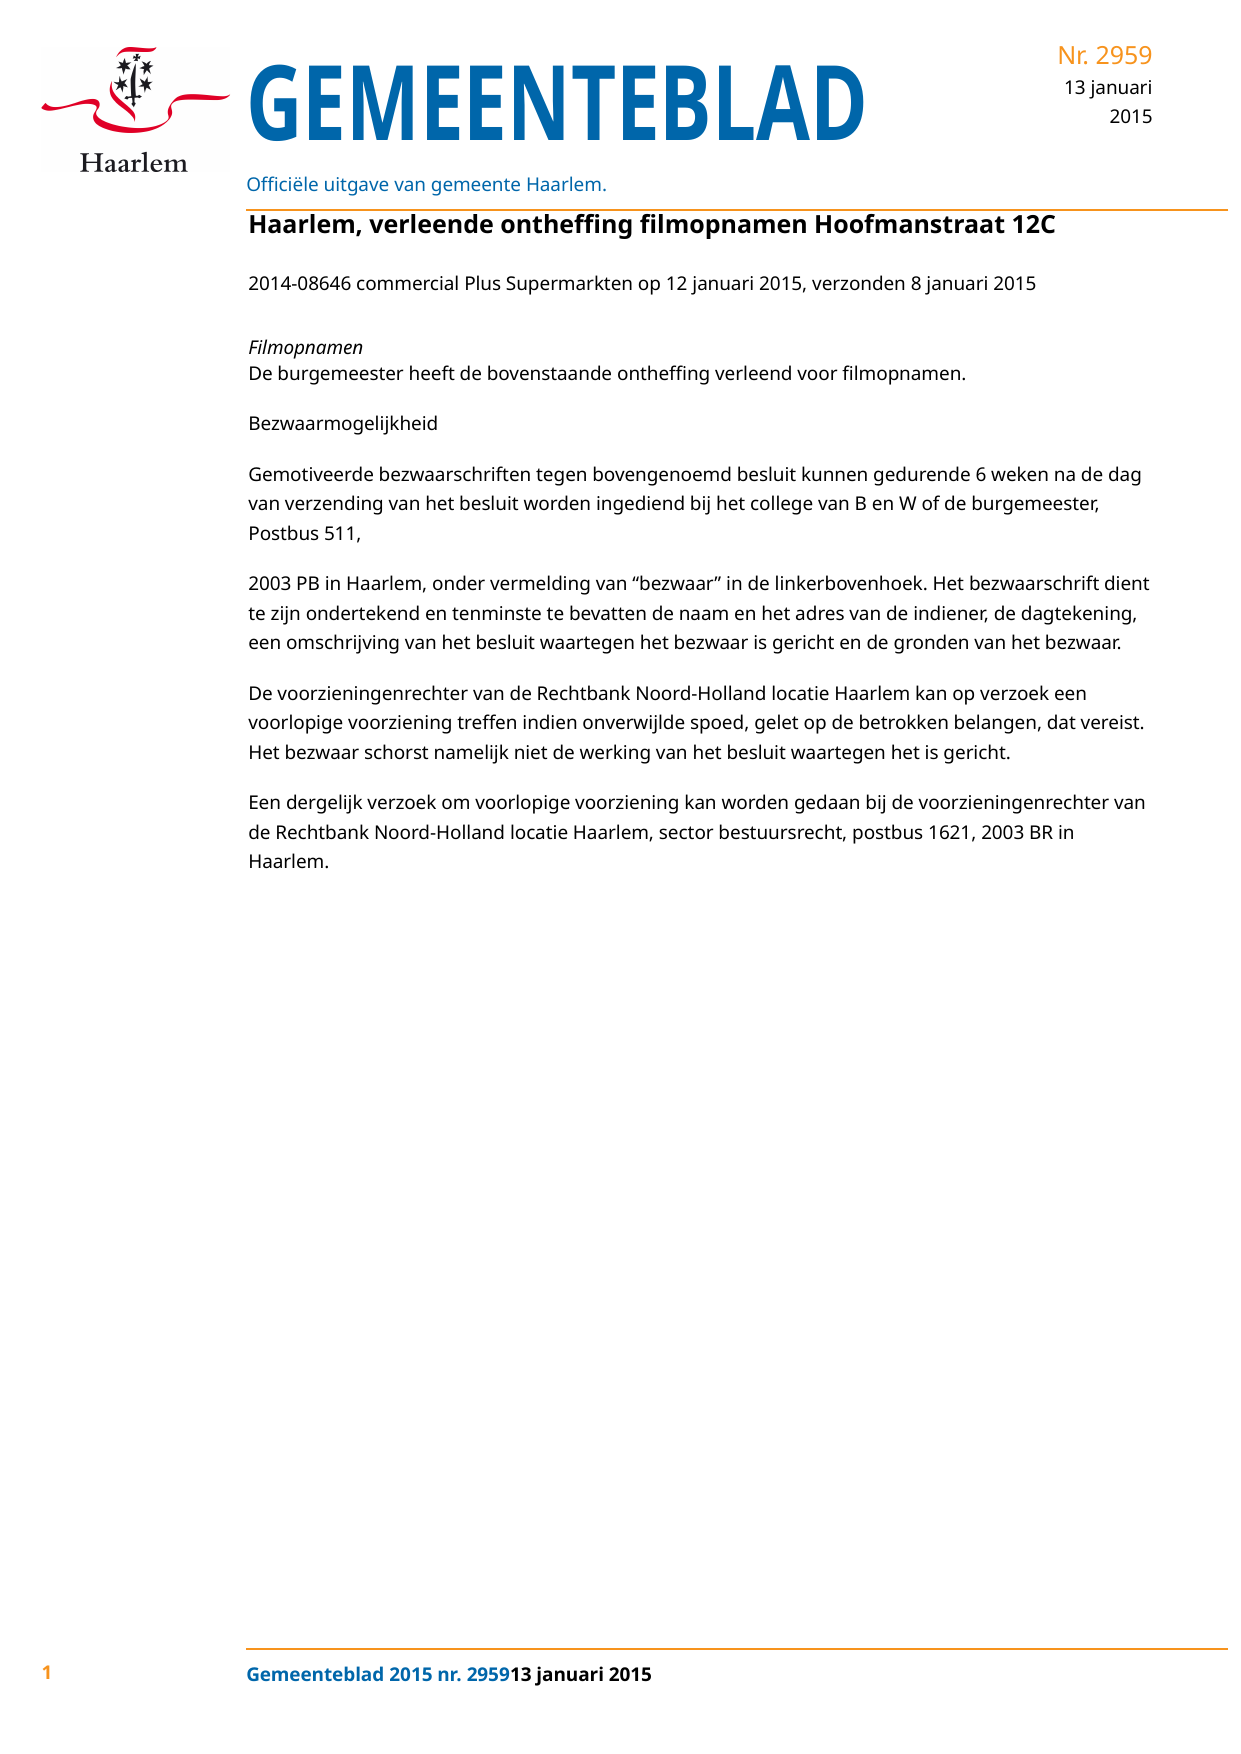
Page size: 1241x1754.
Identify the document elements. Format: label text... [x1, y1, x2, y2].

text 2014-08646 commercial Plus Supermarkten op 12 januari 2015, verzonden 8 januari 2015 [248, 270, 1152, 296]
text 2003 PB in Haarlem, onder vermelding van “bezwaar” in de linkerbovenhoek. Het bezwaarschrift dient te zijn ondertekend en tenminste te bevatten de naam en het adres van de indiener, de dagtekening, een omschrijving van het besluit waartegen het bezwaar is gericht en de gronden van het bezwaar. [248, 570, 1152, 655]
text Gemotiveerde bezwaarschriften tegen bovengenoemd besluit kunnen gedurende 6 weken na de dag van verzending van het besluit worden ingediend bij het college van B en W of de burgemeester, Postbus 511, [248, 461, 1152, 546]
text Filmopnamen [248, 334, 1152, 360]
text De voorzieningenrechter van de Rechtbank Noord-Holland locatie Haarlem kan op verzoek een voorlopige voorziening treffen indien onverwijlde spoed, gelet op de betrokken belangen, dat vereist. Het bezwaar schorst namelijk niet de werking van het besluit waartegen het is gericht. [248, 680, 1152, 765]
picture [41, 47, 231, 172]
text Haarlem, verleende ontheffing filmopnamen Hoofmanstraat 12C [248, 211, 1152, 241]
text Bezwaarmogelijkheid [248, 410, 1152, 436]
text Een dergelijk verzoek om voorlopige voorziening kan worden gedaan bij de voorzieningenrechter van de Rechtbank Noord-Holland locatie Haarlem, sector bestuursrecht, postbus 1621, 2003 BR in Haarlem. [248, 789, 1152, 874]
text De burgemeester heeft de bovenstaande ontheffing verleend voor filmopnamen. [248, 360, 1152, 386]
